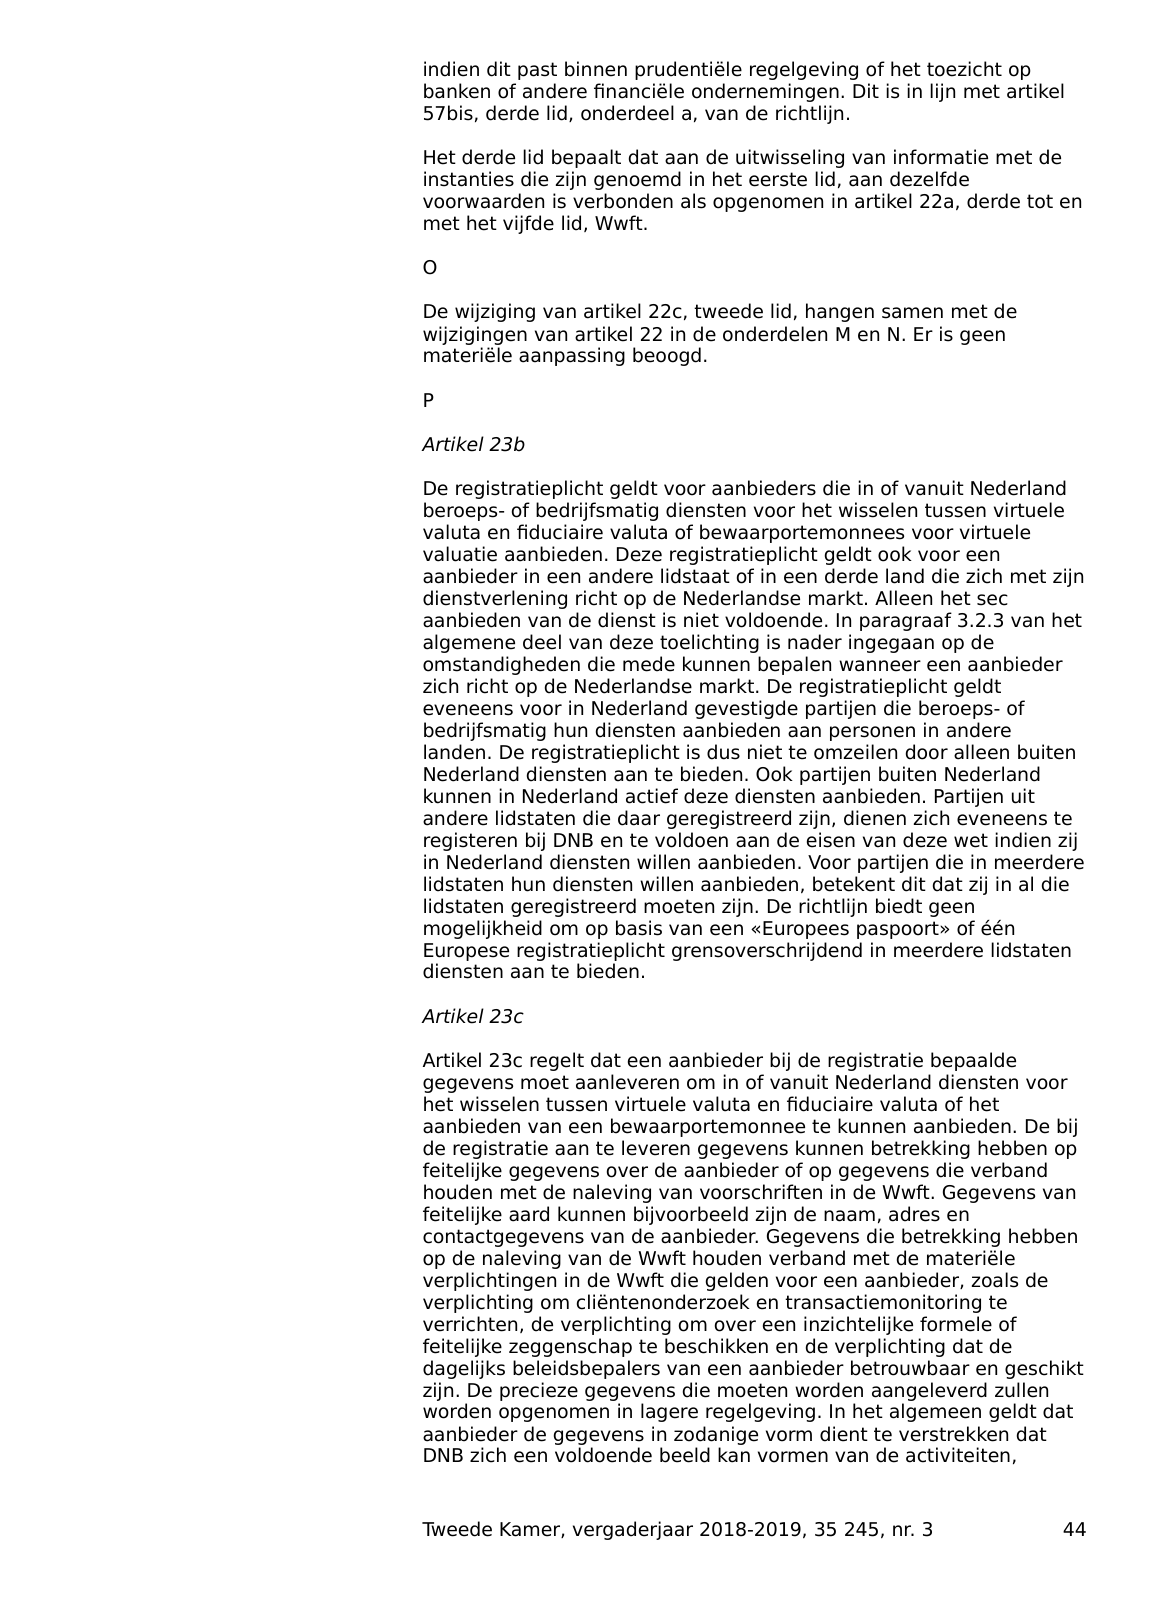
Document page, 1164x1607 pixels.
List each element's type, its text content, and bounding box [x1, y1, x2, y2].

text Het derde lid bepaalt dat aan de uitwisseling van informatie met de instanties die zijn genoemd in het eerste lid, aan dezelfde voorwaarden is verbonden als opgenomen in artikel 22a, derde tot en met het vijfde lid, Wwft. [422, 147, 1087, 235]
text De wijziging van artikel 22c, tweede lid, hangen samen met de wijzigingen van artikel 22 in de onderdelen M en N. Er is geen materiële aanpassing beoogd. [422, 301, 1087, 367]
text De registratieplicht geldt voor aanbieders die in of vanuit Nederland beroeps- of bedrijfsmatig diensten voor het wisselen tussen virtuele valuta en fiduciaire valuta of bewaarportemonnees voor virtuele valuatie aanbieden. Deze registratieplicht geldt ook voor een aanbieder in een andere lidstaat of in een derde land die zich met zijn dienstverlening richt op de Nederlandse markt. Alleen het sec aanbieden van de dienst is niet voldoende. In paragraaf 3.2.3 van het algemene deel van deze toelichting is nader ingegaan op de omstandigheden die mede kunnen bepalen wanneer een aanbieder zich richt op de Nederlandse markt. De registratieplicht geldt eveneens voor in Nederland gevestigde partijen die beroeps- of bedrijfsmatig hun diensten aanbieden aan personen in andere landen. De registratieplicht is dus niet te omzeilen door alleen buiten Nederland diensten aan te bieden. Ook partijen buiten Nederland kunnen in Nederland actief deze diensten aanbieden. Partijen uit andere lidstaten die daar geregistreerd zijn, dienen zich eveneens te registeren bij DNB en te voldoen aan de eisen van deze wet indien zij in Nederland diensten willen aanbieden. Voor partijen die in meerdere lidstaten hun diensten willen aanbieden, betekent dit dat zij in al die lidstaten geregistreerd moeten zijn. De richtlijn biedt geen mogelijkheid om op basis van een «Europees paspoort» of één Europese registratieplicht grensoverschrijdend in meerdere lidstaten diensten aan te bieden. [422, 478, 1087, 983]
text P [422, 389, 1087, 412]
text Artikel 23c regelt dat een aanbieder bij de registratie bepaalde gegevens moet aanleveren om in of vanuit Nederland diensten voor het wisselen tussen virtuele valuta en fiduciaire valuta of het aanbieden van een bewaarportemonnee te kunnen aanbieden. De bij de registratie aan te leveren gegevens kunnen betrekking hebben op feitelijke gegevens over de aanbieder of op gegevens die verband houden met de naleving van voorschriften in de Wwft. Gegevens van feitelijke aard kunnen bijvoorbeeld zijn de naam, adres en contactgegevens van de aanbieder. Gegevens die betrekking hebben op de naleving van de Wwft houden verband met de materiële verplichtingen in de Wwft die gelden voor een aanbieder, zoals de verplichting om cliëntenonderzoek en transactiemonitoring te verrichten, de verplichting om over een inzichtelijke formele of feitelijke zeggenschap te beschikken en de verplichting dat de dagelijks beleidsbepalers van een aanbieder betrouwbaar en geschikt zijn. De precieze gegevens die moeten worden aangeleverd zullen worden opgenomen in lagere regelgeving. In het algemeen geldt dat aanbieder de gegevens in zodanige vorm dient te verstrekken dat DNB zich een voldoende beeld kan vormen van de activiteiten, [422, 1050, 1087, 1467]
subtitle Artikel 23c [422, 1006, 1087, 1028]
text indien dit past binnen prudentiële regelgeving of het toezicht op banken of andere financiële ondernemingen. Dit is in lijn met artikel 57bis, derde lid, onderdeel a, van de richtlijn. [422, 59, 1087, 125]
text O [422, 257, 1087, 279]
subtitle Artikel 23b [422, 434, 1087, 456]
